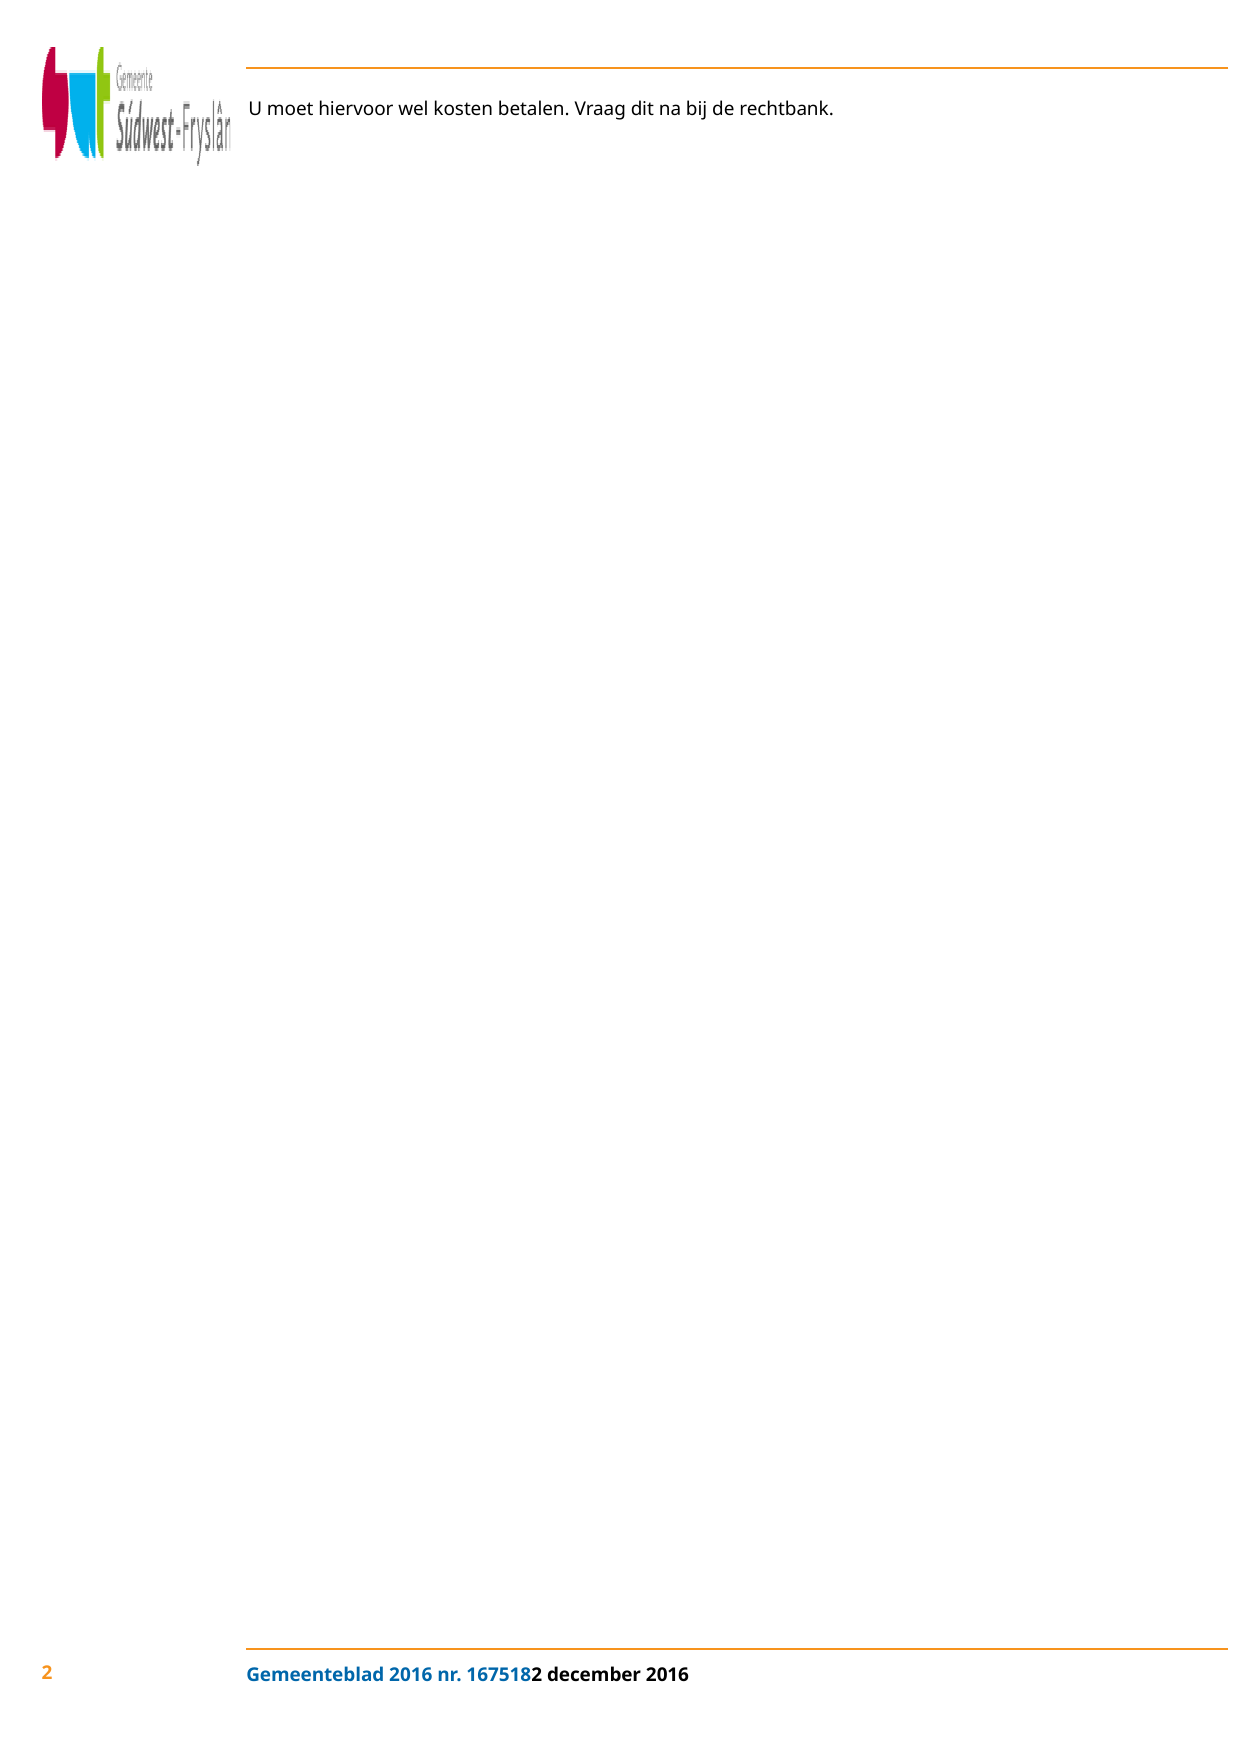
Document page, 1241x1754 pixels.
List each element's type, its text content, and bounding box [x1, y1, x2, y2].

text U moet hiervoor wel kosten betalen. Vraag dit na bij de rechtbank. [248, 95, 1152, 121]
picture [41, 47, 231, 172]
